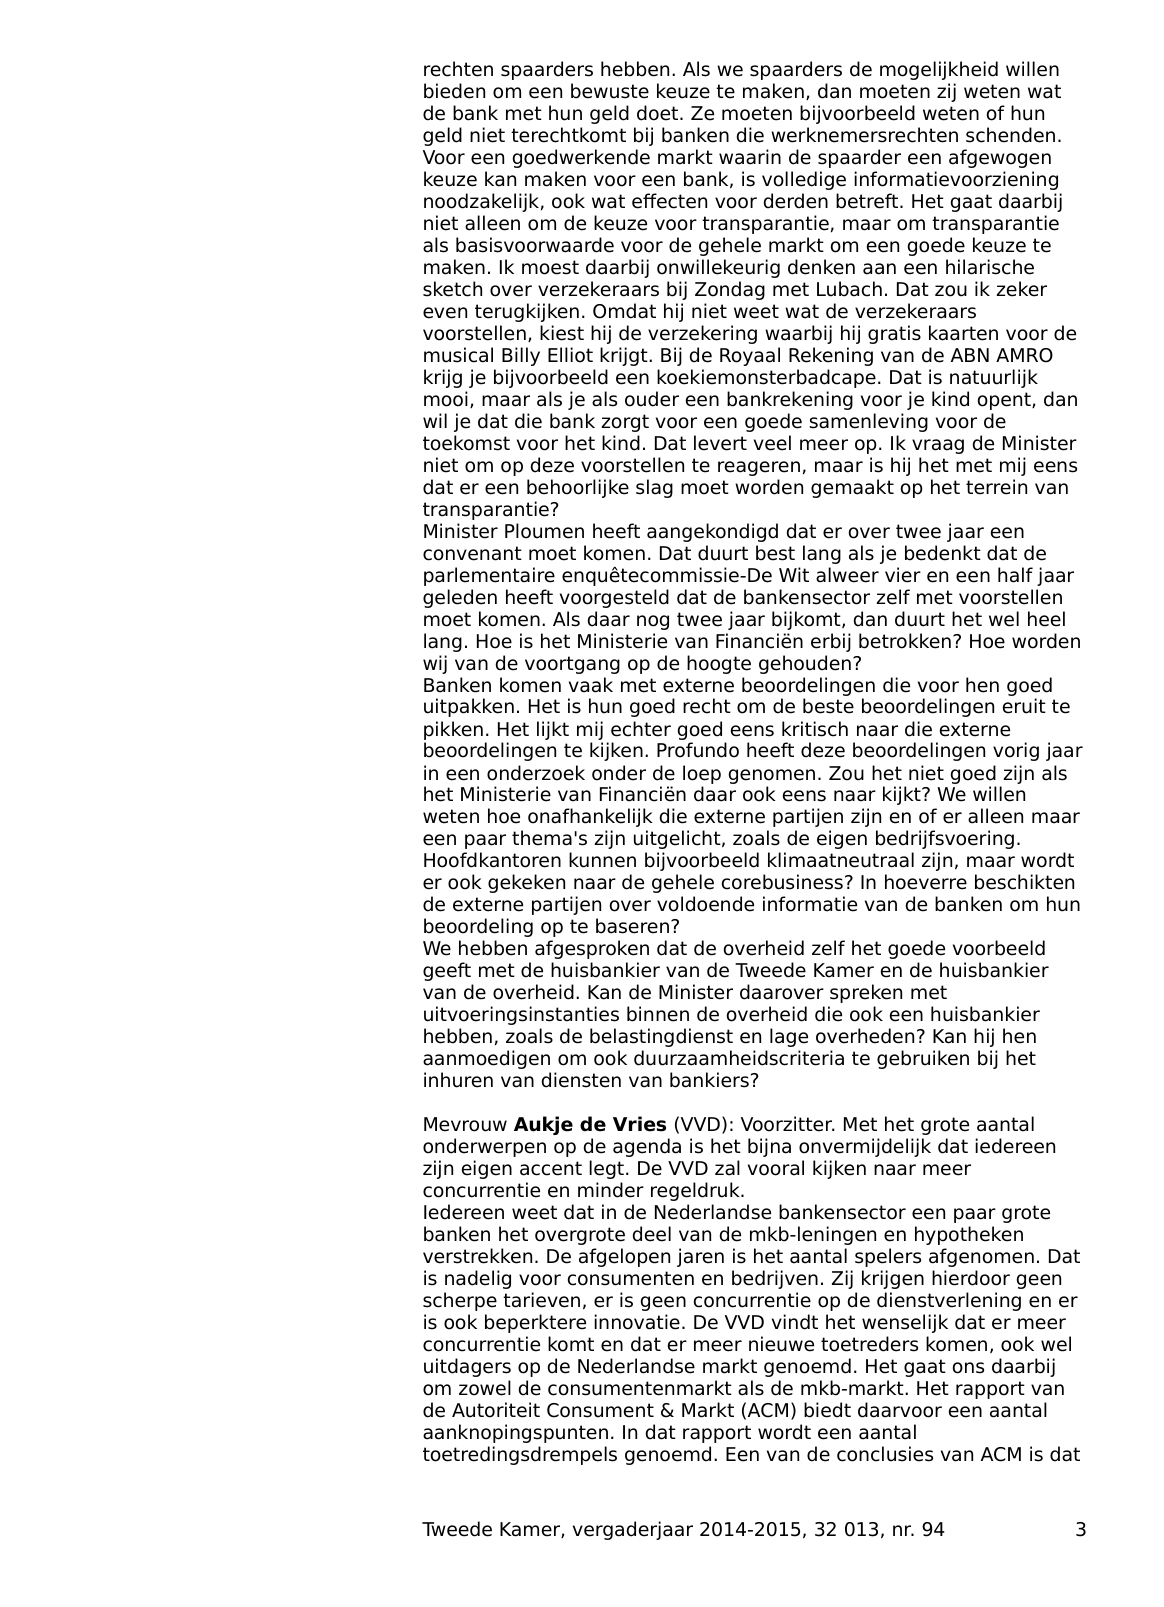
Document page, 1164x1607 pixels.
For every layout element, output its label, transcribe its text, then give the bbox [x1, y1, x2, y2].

text Mevrouw Aukje de Vries (VVD): Voorzitter. Met het grote aantal onderwerpen op de agenda is het bijna onvermijdelijk dat iedereen zijn eigen accent legt. De VVD zal vooral kijken naar meer concurrentie en minder regeldruk. [422, 1114, 1087, 1202]
text Minister Ploumen heeft aangekondigd dat er over twee jaar een convenant moet komen. Dat duurt best lang als je bedenkt dat de parlementaire enquêtecommissie-De Wit alweer vier en een half jaar geleden heeft voorgesteld dat de bankensector zelf met voorstellen moet komen. Als daar nog twee jaar bijkomt, dan duurt het wel heel lang. Hoe is het Ministerie van Financiën erbij betrokken? Hoe worden wij van de voortgang op de hoogte gehouden? [422, 521, 1087, 674]
text Iedereen weet dat in de Nederlandse bankensector een paar grote banken het overgrote deel van de mkb-leningen en hypotheken verstrekken. De afgelopen jaren is het aantal spelers afgenomen. Dat is nadelig voor consumenten en bedrijven. Zij krijgen hierdoor geen scherpe tarieven, er is geen concurrentie op de dienstverlening en er is ook beperktere innovatie. De VVD vindt het wenselijk dat er meer concurrentie komt en dat er meer nieuwe toetreders komen, ook wel uitdagers op de Nederlandse markt genoemd. Het gaat ons daarbij om zowel de consumentenmarkt als de mkb-markt. Het rapport van de Autoriteit Consument & Markt (ACM) biedt daarvoor een aantal aanknopingspunten. In dat rapport wordt een aantal toetredingsdrempels genoemd. Een van de conclusies van ACM is dat [422, 1202, 1087, 1466]
text rechten spaarders hebben. Als we spaarders de mogelijkheid willen bieden om een bewuste keuze te maken, dan moeten zij weten wat de bank met hun geld doet. Ze moeten bijvoorbeeld weten of hun geld niet terechtkomt bij banken die werknemersrechten schenden. Voor een goedwerkende markt waarin de spaarder een afgewogen keuze kan maken voor een bank, is volledige informatievoorziening noodzakelijk, ook wat effecten voor derden betreft. Het gaat daarbij niet alleen om de keuze voor transparantie, maar om transparantie als basisvoorwaarde voor de gehele markt om een goede keuze te maken. Ik moest daarbij onwillekeurig denken aan een hilarische sketch over verzekeraars bij Zondag met Lubach. Dat zou ik zeker even terugkijken. Omdat hij niet weet wat de verzekeraars voorstellen, kiest hij de verzekering waarbij hij gratis kaarten voor de musical Billy Elliot krijgt. Bij de Royaal Rekening van de ABN AMRO krijg je bijvoorbeeld een koekiemonsterbadcape. Dat is natuurlijk mooi, maar als je als ouder een bankrekening voor je kind opent, dan wil je dat die bank zorgt voor een goede samenleving voor de toekomst voor het kind. Dat levert veel meer op. Ik vraag de Minister niet om op deze voorstellen te reageren, maar is hij het met mij eens dat er een behoorlijke slag moet worden gemaakt op het terrein van transparantie? [422, 59, 1087, 521]
text Banken komen vaak met externe beoordelingen die voor hen goed uitpakken. Het is hun goed recht om de beste beoordelingen eruit te pikken. Het lijkt mij echter goed eens kritisch naar die externe beoordelingen te kijken. Profundo heeft deze beoordelingen vorig jaar in een onderzoek onder de loep genomen. Zou het niet goed zijn als het Ministerie van Financiën daar ook eens naar kijkt? We willen weten hoe onafhankelijk die externe partijen zijn en of er alleen maar een paar thema's zijn uitgelicht, zoals de eigen bedrijfsvoering. Hoofdkantoren kunnen bijvoorbeeld klimaatneutraal zijn, maar wordt er ook gekeken naar de gehele corebusiness? In hoeverre beschikten de externe partijen over voldoende informatie van de banken om hun beoordeling op te baseren? [422, 674, 1087, 938]
text We hebben afgesproken dat de overheid zelf het goede voorbeeld geeft met de huisbankier van de Tweede Kamer en de huisbankier van de overheid. Kan de Minister daarover spreken met uitvoeringsinstanties binnen de overheid die ook een huisbankier hebben, zoals de belastingdienst en lage overheden? Kan hij hen aanmoedigen om ook duurzaamheidscriteria te gebruiken bij het inhuren van diensten van bankiers? [422, 938, 1087, 1092]
